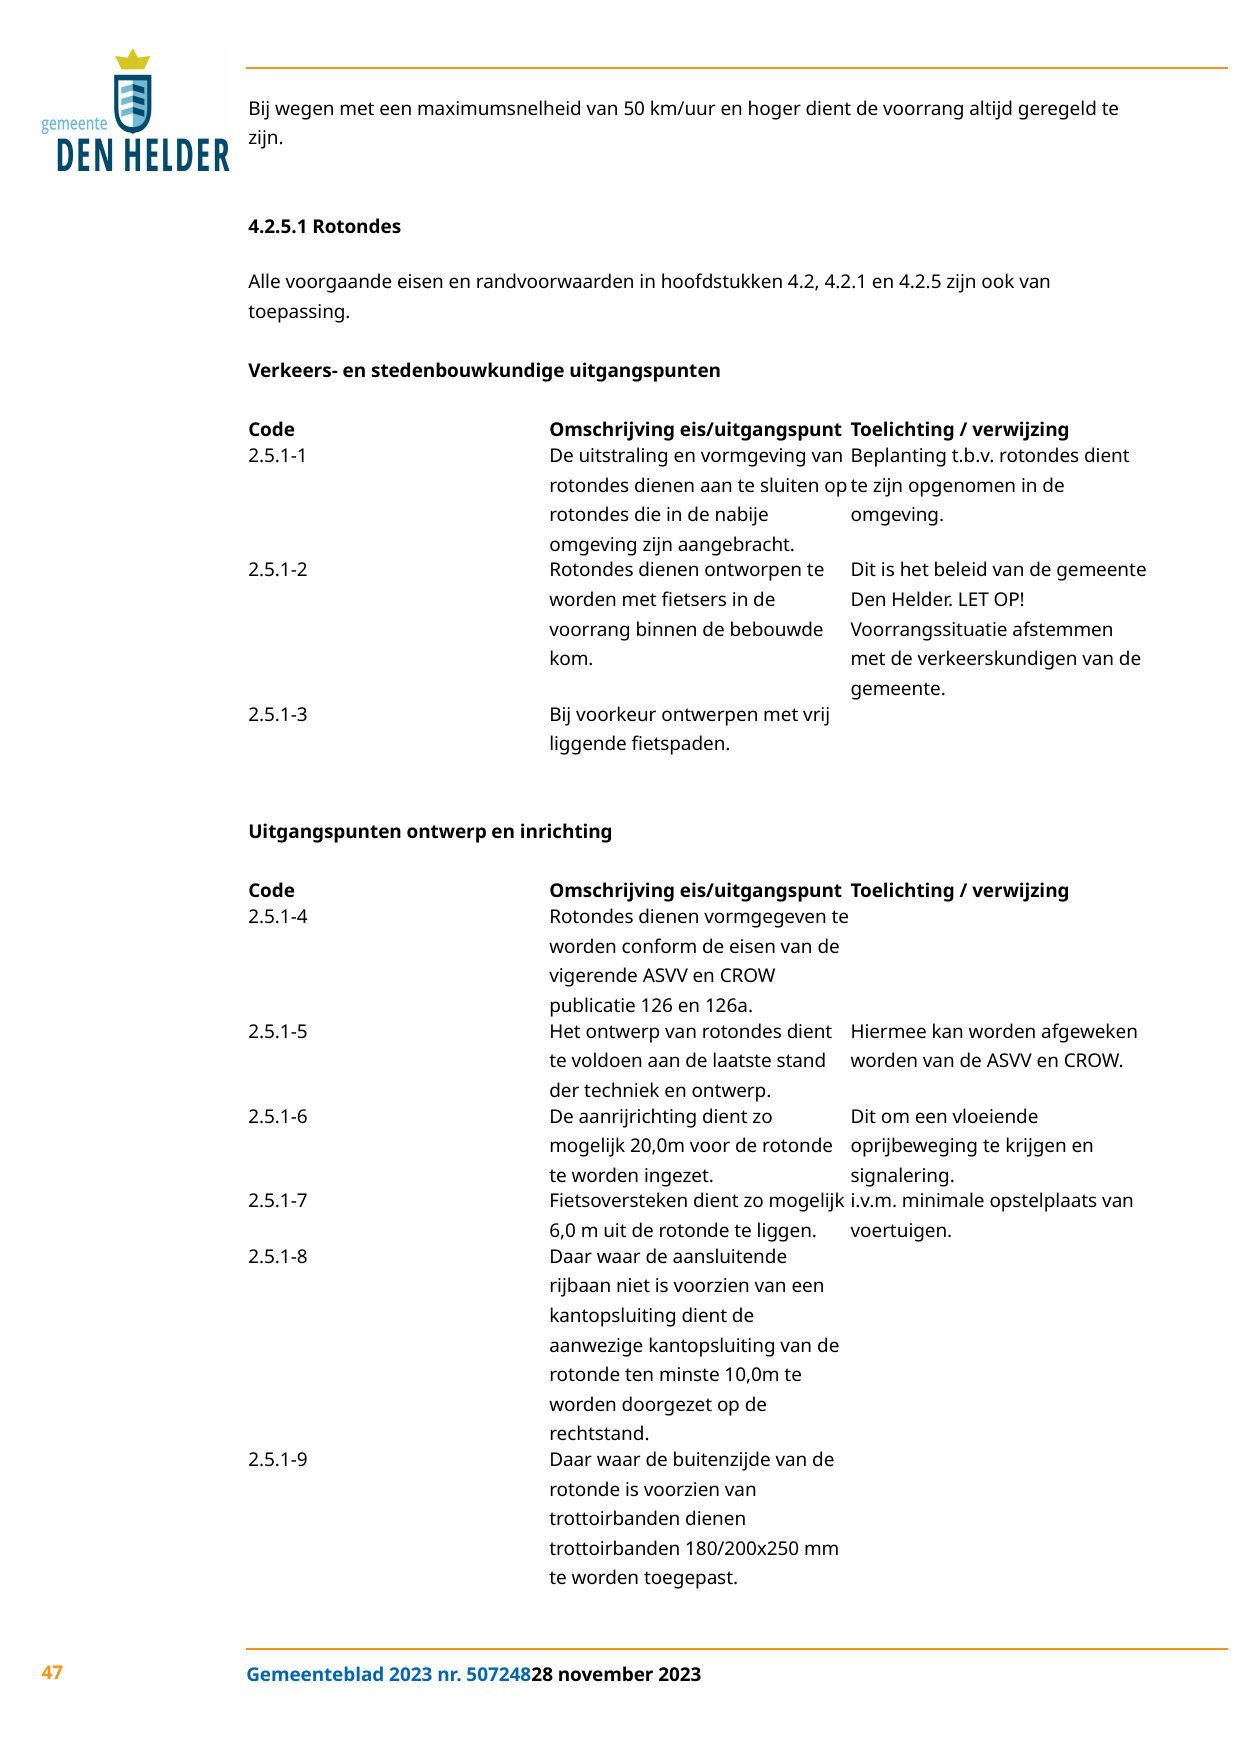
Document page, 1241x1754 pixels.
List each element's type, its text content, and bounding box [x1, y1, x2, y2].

picture [41, 47, 231, 172]
table_cell 2.5.1-5 [248, 1018, 549, 1103]
table_cell Daar waar de aansluitende rijbaan niet is voorzien van een kantopsluiting dient de aanwezige kantopsluiting van de rotonde ten minste 10,0m te worden doorgezet op de rechtstand. [549, 1243, 850, 1446]
table_cell Fietsoversteken dient zo mogelijk 6,0 m uit de rotonde te liggen. [549, 1188, 850, 1243]
table_cell Daar waar de buitenzijde van de rotonde is voorzien van trottoirbanden dienen trottoirbanden 180/200x250 mm te worden toegepast. [549, 1446, 850, 1590]
table_cell Bij voorkeur ontwerpen met vrij liggende fietspaden. [549, 701, 850, 756]
text Alle voorgaande eisen en randvoorwaarden in hoofdstukken 4.2, 4.2.1 en 4.2.5 zijn ook van toepassing. [248, 268, 1152, 324]
table_cell [850, 1446, 1152, 1590]
table_cell Hiermee kan worden afgeweken worden van de ASVV en CROW. [850, 1018, 1152, 1103]
table_header Omschrijving eis/uitgangspunt [549, 416, 850, 442]
text 4.2.5.1 Rotondes [248, 213, 1152, 239]
table_cell Dit is het beleid van de gemeente Den Helder. LET OP! Voorrangssituatie afstemmen met de verkeerskundigen van de gemeente. [850, 557, 1152, 701]
table_header Code [248, 878, 549, 903]
table_cell Rotondes dienen ontworpen te worden met fietsers in de voorrang binnen de bebouwde kom. [549, 557, 850, 701]
table_cell 2.5.1-7 [248, 1188, 549, 1243]
table_cell Rotondes dienen vormgegeven te worden conform de eisen van de vigerende ASVV en CROW publicatie 126 en 126a. [549, 904, 850, 1018]
table_cell Beplanting t.b.v. rotondes dient te zijn opgenomen in de omgeving. [850, 442, 1152, 557]
table_cell [850, 904, 1152, 1018]
text Uitgangspunten ontwerp en inrichting [248, 818, 1152, 844]
picture [100, 154, 106, 172]
table_cell 2.5.1-2 [248, 557, 549, 701]
table_header Toelichting / verwijzing [850, 416, 1152, 442]
table_header Toelichting / verwijzing [850, 878, 1152, 903]
picture [63, 144, 68, 165]
table_cell Dit om een vloeiende oprijbeweging te krijgen en signalering. [850, 1103, 1152, 1188]
table_cell 2.5.1-9 [248, 1446, 549, 1590]
picture [130, 157, 135, 172]
table_cell Het ontwerp van rotondes dient te voldoen aan de laatste stand der techniek en ontwerp. [549, 1018, 850, 1103]
picture [182, 144, 187, 165]
table_cell De aanrijrichting dient zo mogelijk 20,0m voor de rotonde te worden ingezet. [549, 1103, 850, 1188]
table_cell [850, 1243, 1152, 1446]
table_cell 2.5.1-3 [248, 701, 549, 756]
table_header Code [248, 416, 549, 442]
table_cell 2.5.1-6 [248, 1103, 549, 1188]
table_header Omschrijving eis/uitgangspunt [549, 878, 850, 903]
table_cell [850, 701, 1152, 756]
table_cell 2.5.1-8 [248, 1243, 549, 1446]
text Verkeers- en stedenbouwkundige uitgangspunten [248, 357, 1152, 383]
table_cell 2.5.1-4 [248, 904, 549, 1018]
table_cell De uitstraling en vormgeving van rotondes dienen aan te sluiten op rotondes die in de nabije omgeving zijn aangebracht. [549, 442, 850, 557]
table_cell i.v.m. minimale opstelplaats van voertuigen. [850, 1188, 1152, 1243]
table_cell 2.5.1-1 [248, 442, 549, 557]
text Bij wegen met een maximumsnelheid van 50 km/uur en hoger dient de voorrang altijd geregeld te zijn. [248, 95, 1152, 150]
picture [220, 160, 224, 172]
